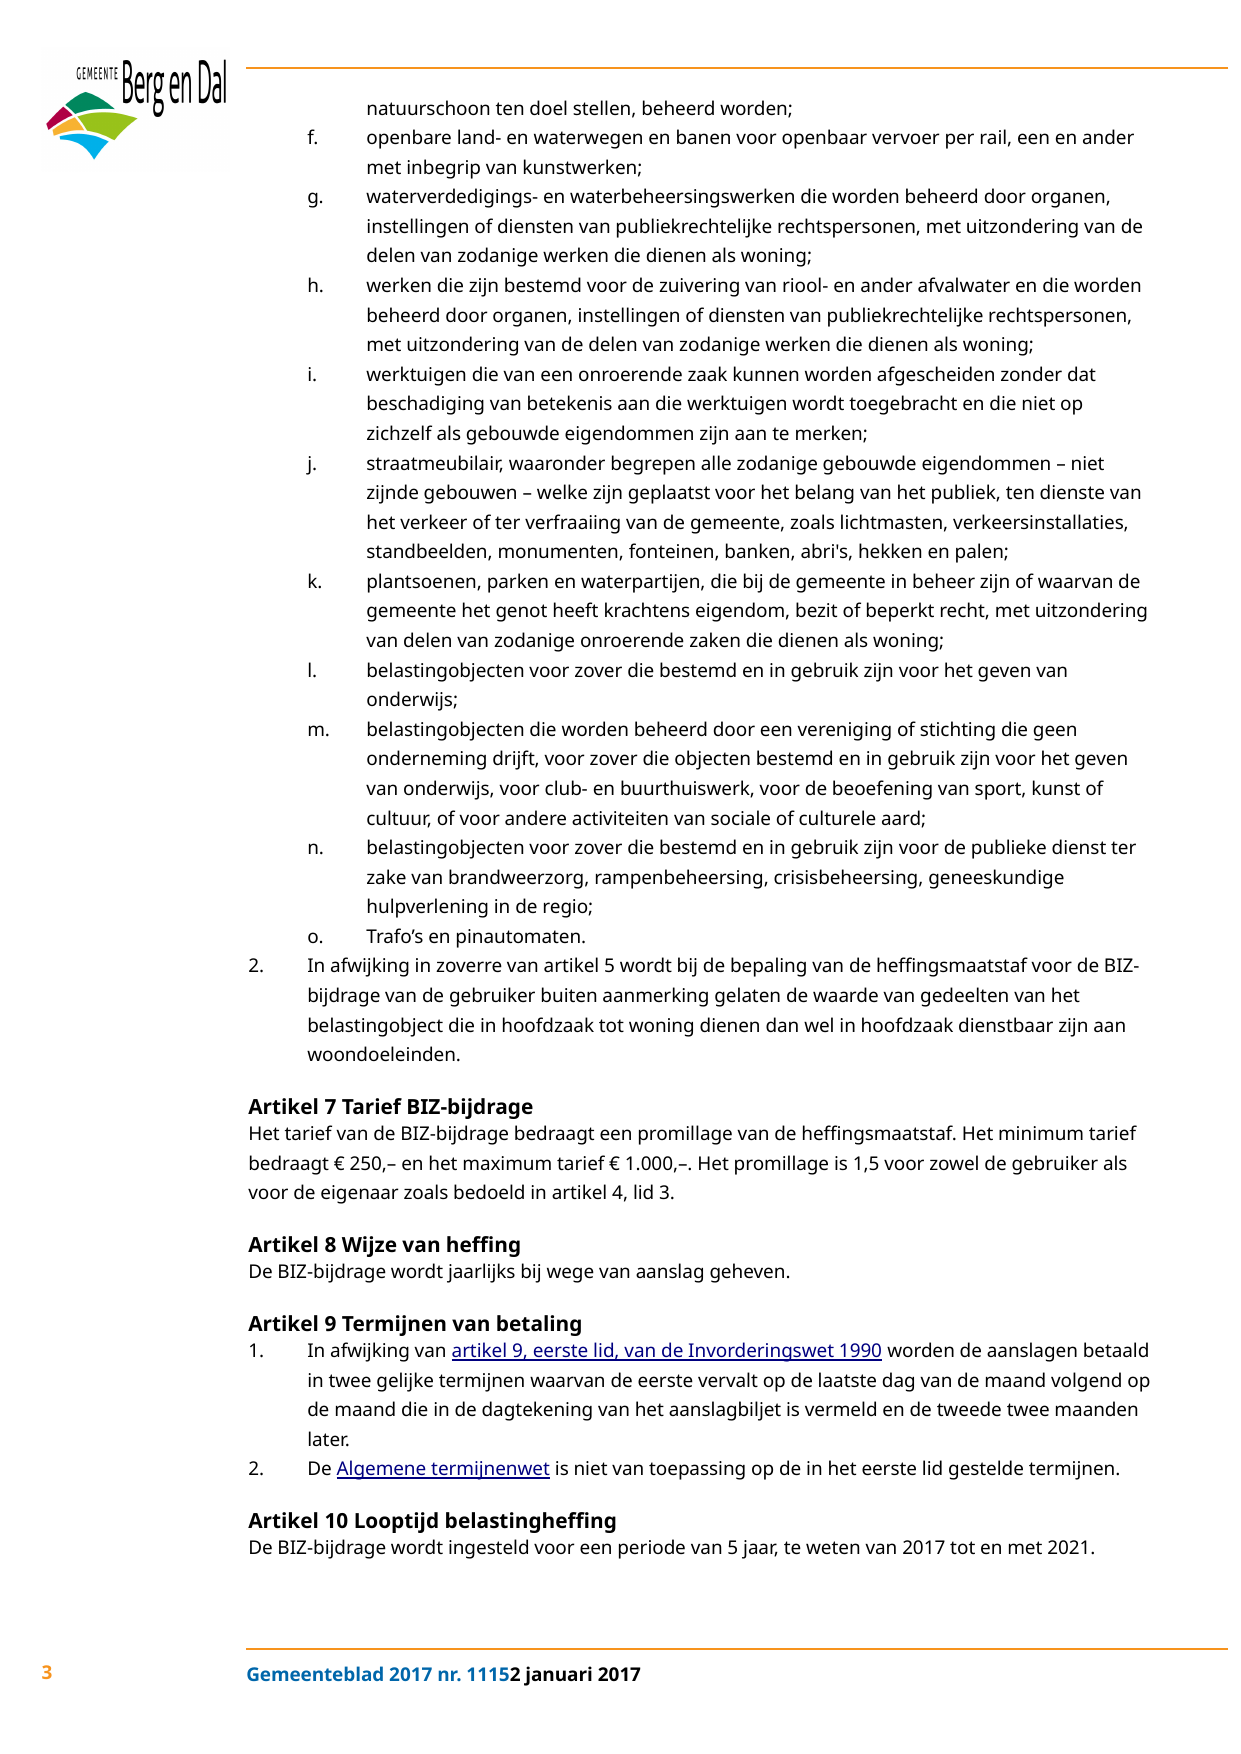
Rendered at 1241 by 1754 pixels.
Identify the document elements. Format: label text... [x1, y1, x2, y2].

list belastingobjecten die worden beheerd door een vereniging of stichting die geen onderneming drijft, voor zover die objecten bestemd en in gebruik zijn voor het geven van onderwijs, voor club- en buurthuiswerk, voor de beoefening van sport, kunst of cultuur, of voor andere activiteiten van sociale of culturele aard; [307, 716, 1152, 831]
text Artikel 7 Tarief BIZ-bijdrage [248, 1092, 1152, 1120]
list werken die zijn bestemd voor de zuivering van riool- en ander afvalwater en die worden beheerd door organen, instellingen of diensten van publiekrechtelijke rechtspersonen, met uitzondering van de delen van zodanige werken die dienen als woning; [307, 272, 1152, 357]
list In afwijking in zoverre van artikel 5 wordt bij de bepaling van de heffingsmaatstaf voor de BIZ-bijdrage van de gebruiker buiten aanmerking gelaten de waarde van gedeelten van het belastingobject die in hoofdzaak tot woning dienen dan wel in hoofdzaak dienstbaar zijn aan woondoeleinden. [248, 953, 1152, 1067]
text Artikel 8 Wijze van heffing [248, 1230, 1152, 1258]
list waterverdedigings- en waterbeheersingswerken die worden beheerd door organen, instellingen of diensten van publiekrechtelijke rechtspersonen, met uitzondering van de delen van zodanige werken die dienen als woning; [307, 183, 1152, 268]
list natuurschoon ten doel stellen, beheerd worden; [307, 95, 1152, 121]
list plantsoenen, parken en waterpartijen, die bij de gemeente in beheer zijn of waarvan de gemeente het genot heeft krachtens eigendom, bezit of beperkt recht, met uitzondering van delen van zodanige onroerende zaken die dienen als woning; [307, 568, 1152, 653]
list De Algemene termijnenwet is niet van toepassing op de in het eerste lid gestelde termijnen. [248, 1456, 1152, 1481]
list belastingobjecten voor zover die bestemd en in gebruik zijn voor het geven van onderwijs; [307, 657, 1152, 712]
list openbare land- en waterwegen en banen voor openbaar vervoer per rail, een en ander met inbegrip van kunstwerken; [307, 124, 1152, 180]
text De BIZ-bijdrage wordt ingesteld voor een periode van 5 jaar, te weten van 2017 tot en met 2021. [248, 1534, 1152, 1560]
list straatmeubilair, waaronder begrepen alle zodanige gebouwde eigendommen – niet zijnde gebouwen – welke zijn geplaatst voor het belang van het publiek, ten dienste van het verkeer of ter verfraaiing van de gemeente, zoals lichtmasten, verkeersinstallaties, standbeelden, monumenten, fonteinen, banken, abri's, hekken en palen; [307, 450, 1152, 564]
list Trafo’s en pinautomaten. [307, 923, 1152, 949]
list In afwijking van artikel 9, eerste lid, van de Invorderingswet 1990 worden de aanslagen betaald in twee gelijke termijnen waarvan de eerste vervalt op de laatste dag van de maand volgend op de maand die in de dagtekening van het aanslagbiljet is vermeld en de tweede twee maanden later. [248, 1337, 1152, 1452]
picture [41, 47, 231, 172]
list werktuigen die van een onroerende zaak kunnen worden afgescheiden zonder dat beschadiging van betekenis aan die werktuigen wordt toegebracht en die niet op zichzelf als gebouwde eigendommen zijn aan te merken; [307, 361, 1152, 446]
list belastingobjecten voor zover die bestemd en in gebruik zijn voor de publieke dienst ter zake van brandweerzorg, rampenbeheersing, crisisbeheersing, geneeskundige hulpverlening in de regio; [307, 834, 1152, 919]
text Artikel 10 Looptijd belastingheffing [248, 1506, 1152, 1534]
text Artikel 9 Termijnen van betaling [248, 1309, 1152, 1337]
text Het tarief van de BIZ-bijdrage bedraagt een promillage van de heffingsmaatstaf. Het minimum tarief bedraagt € 250,– en het maximum tarief € 1.000,–. Het promillage is 1,5 voor zowel de gebruiker als voor de eigenaar zoals bedoeld in artikel 4, lid 3. [248, 1120, 1152, 1205]
text De BIZ-bijdrage wordt jaarlijks bij wege van aanslag geheven. [248, 1258, 1152, 1284]
